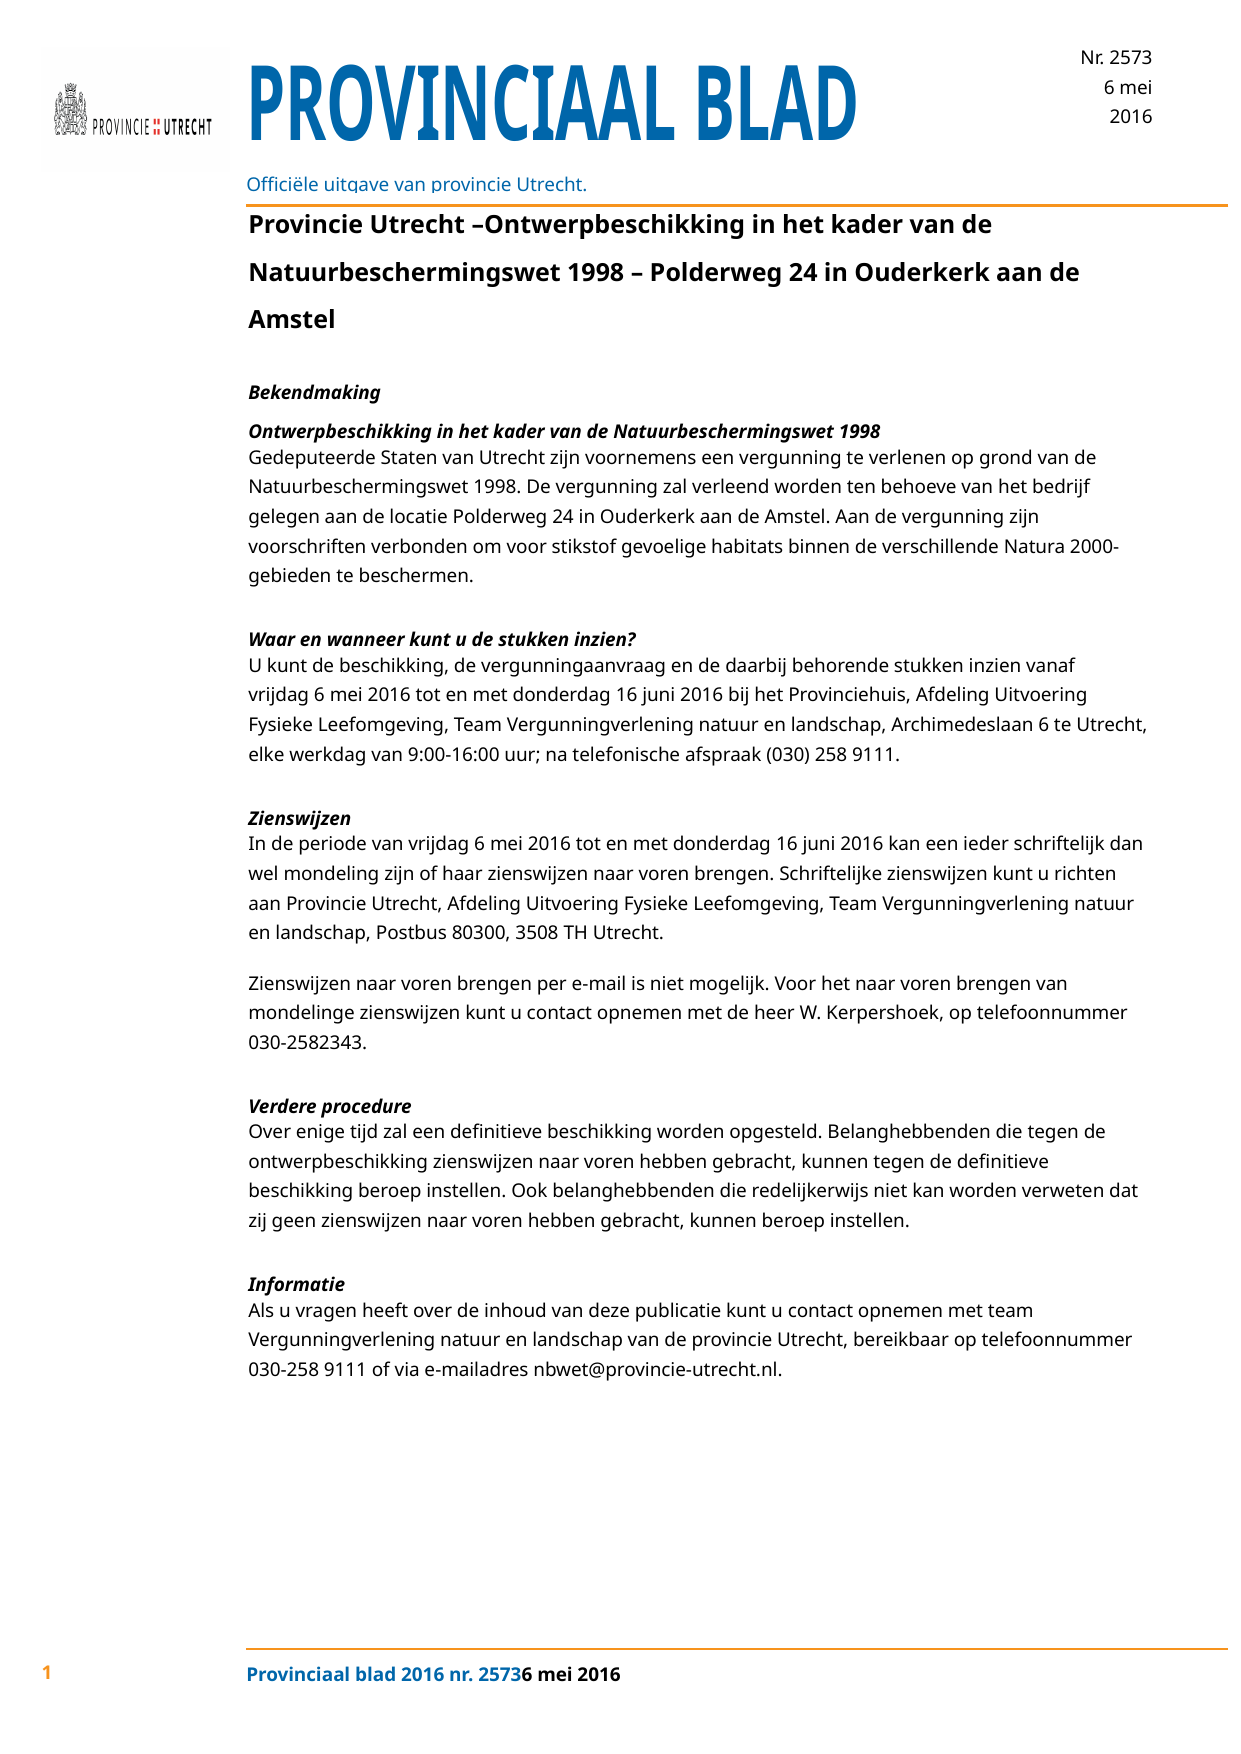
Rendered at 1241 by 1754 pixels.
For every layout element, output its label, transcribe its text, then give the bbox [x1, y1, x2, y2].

text Gedeputeerde Staten van Utrecht zijn voornemens een vergunning te verlenen op grond van de Natuurbeschermingswet 1998. De vergunning zal verleend worden ten behoeve van het bedrijf gelegen aan de locatie Polderweg 24 in Ouderkerk aan de Amstel. Aan de vergunning zijn voorschriften verbonden om voor stikstof gevoelige habitats binnen de verschillende Natura 2000-gebieden te beschermen. [248, 444, 1152, 588]
text U kunt de beschikking, de vergunningaanvraag en de daarbij behorende stukken inzien vanaf vrijdag 6 mei 2016 tot en met donderdag 16 juni 2016 bij het Provinciehuis, Afdeling Uitvoering Fysieke Leefomgeving, Team Vergunningverlening natuur en landschap, Archimedeslaan 6 te Utrecht, elke werkdag van 9:00-16:00 uur; na telefonische afspraak (030) 258 9111. [248, 652, 1152, 767]
text Ontwerpbeschikking in het kader van de Natuurbeschermingswet 1998 [248, 418, 1152, 444]
text Waar en wanneer kunt u de stukken inzien? [248, 626, 1152, 652]
text Zienswijzen [248, 805, 1152, 831]
text Provincie Utrecht –Ontwerpbeschikking in het kader van de Natuurbeschermingswet 1998 – Polderweg 24 in Ouderkerk aan de Amstel [248, 207, 1152, 336]
text Als u vragen heeft over de inhoud van deze publicatie kunt u contact opnemen met team Vergunningverlening natuur en landschap van de provincie Utrecht, bereikbaar op telefoonnummer 030-258 9111 of via e-mailadres nbwet@provincie-utrecht.nl. [248, 1297, 1152, 1382]
text Zienswijzen naar voren brengen per e-mail is niet mogelijk. Voor het naar voren brengen van mondelinge zienswijzen kunt u contact opnemen met de heer W. Kerpershoek, op telefoonnummer 030-2582343. [248, 970, 1152, 1054]
text Verdere procedure [248, 1093, 1152, 1118]
text Over enige tijd zal een definitieve beschikking worden opgesteld. Belanghebbenden die tegen de ontwerpbeschikking zienswijzen naar voren hebben gebracht, kunnen tegen de definitieve beschikking beroep instellen. Ook belanghebbenden die redelijkerwijs niet kan worden verweten dat zij geen zienswijzen naar voren hebben gebracht, kunnen beroep instellen. [248, 1118, 1152, 1233]
picture [41, 47, 231, 172]
text Bekendmaking [248, 379, 1152, 405]
text Informatie [248, 1271, 1152, 1297]
text In de periode van vrijdag 6 mei 2016 tot en met donderdag 16 juni 2016 kan een ieder schriftelijk dan wel mondeling zijn of haar zienswijzen naar voren brengen. Schriftelijke zienswijzen kunt u richten aan Provincie Utrecht, Afdeling Uitvoering Fysieke Leefomgeving, Team Vergunningverlening natuur en landschap, Postbus 80300, 3508 TH Utrecht. [248, 831, 1152, 945]
